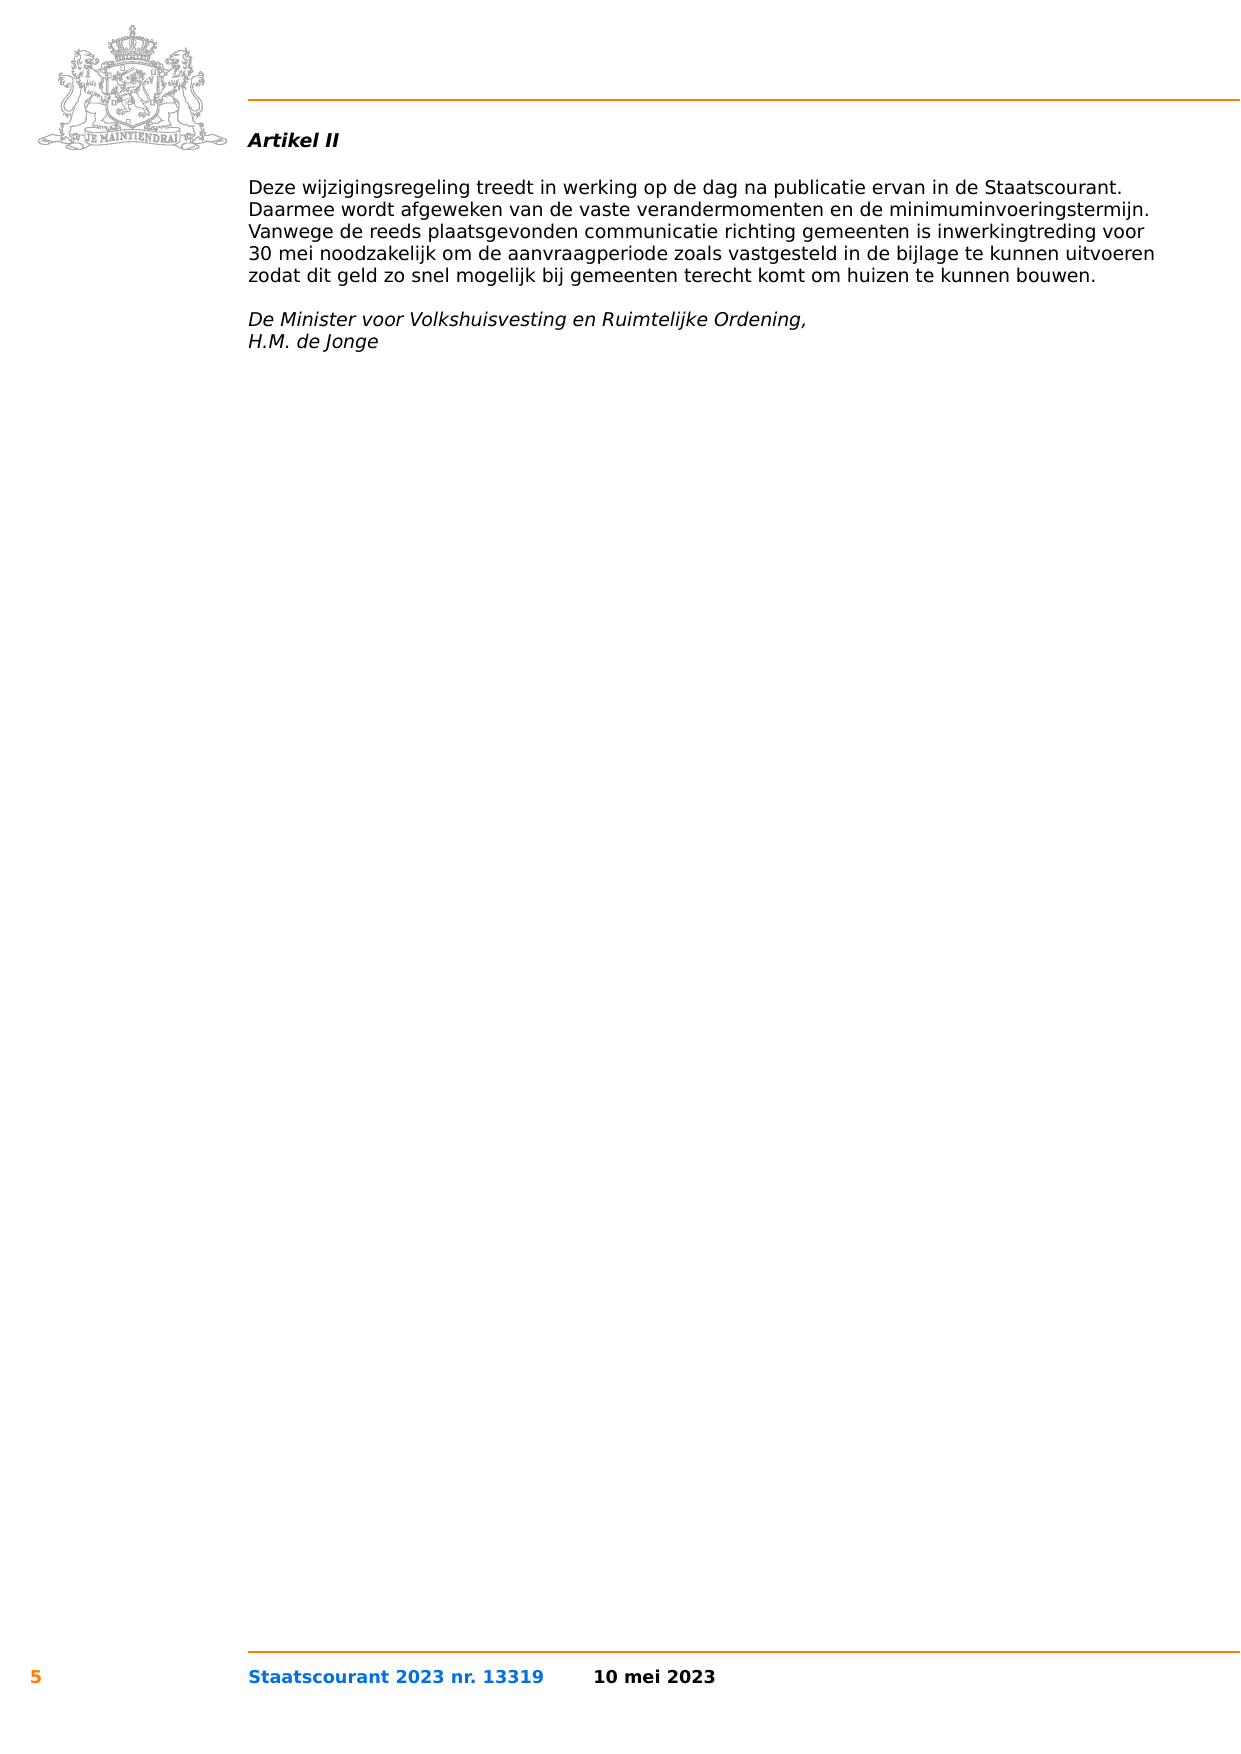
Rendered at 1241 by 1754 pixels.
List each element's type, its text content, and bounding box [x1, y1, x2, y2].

subtitle Artikel II [248, 130, 1163, 152]
text Deze wijzigingsregeling treedt in werking op de dag na publicatie ervan in de Staatscourant. Daarmee wordt afgeweken van de vaste verandermomenten en de minimuminvoeringstermijn. Vanwege de reeds plaatsgevonden communicatie richting gemeenten is inwerkingtreding voor 30 mei noodzakelijk om de aanvraagperiode zoals vastgesteld in de bijlage te kunnen uitvoeren zodat dit geld zo snel mogelijk bij gemeenten terecht komt om huizen te kunnen bouwen. [248, 177, 1163, 287]
text De Minister voor Volkshuisvesting en Ruimtelijke Ordening, H.M. de Jonge [248, 309, 1163, 353]
picture [38, 25, 227, 150]
